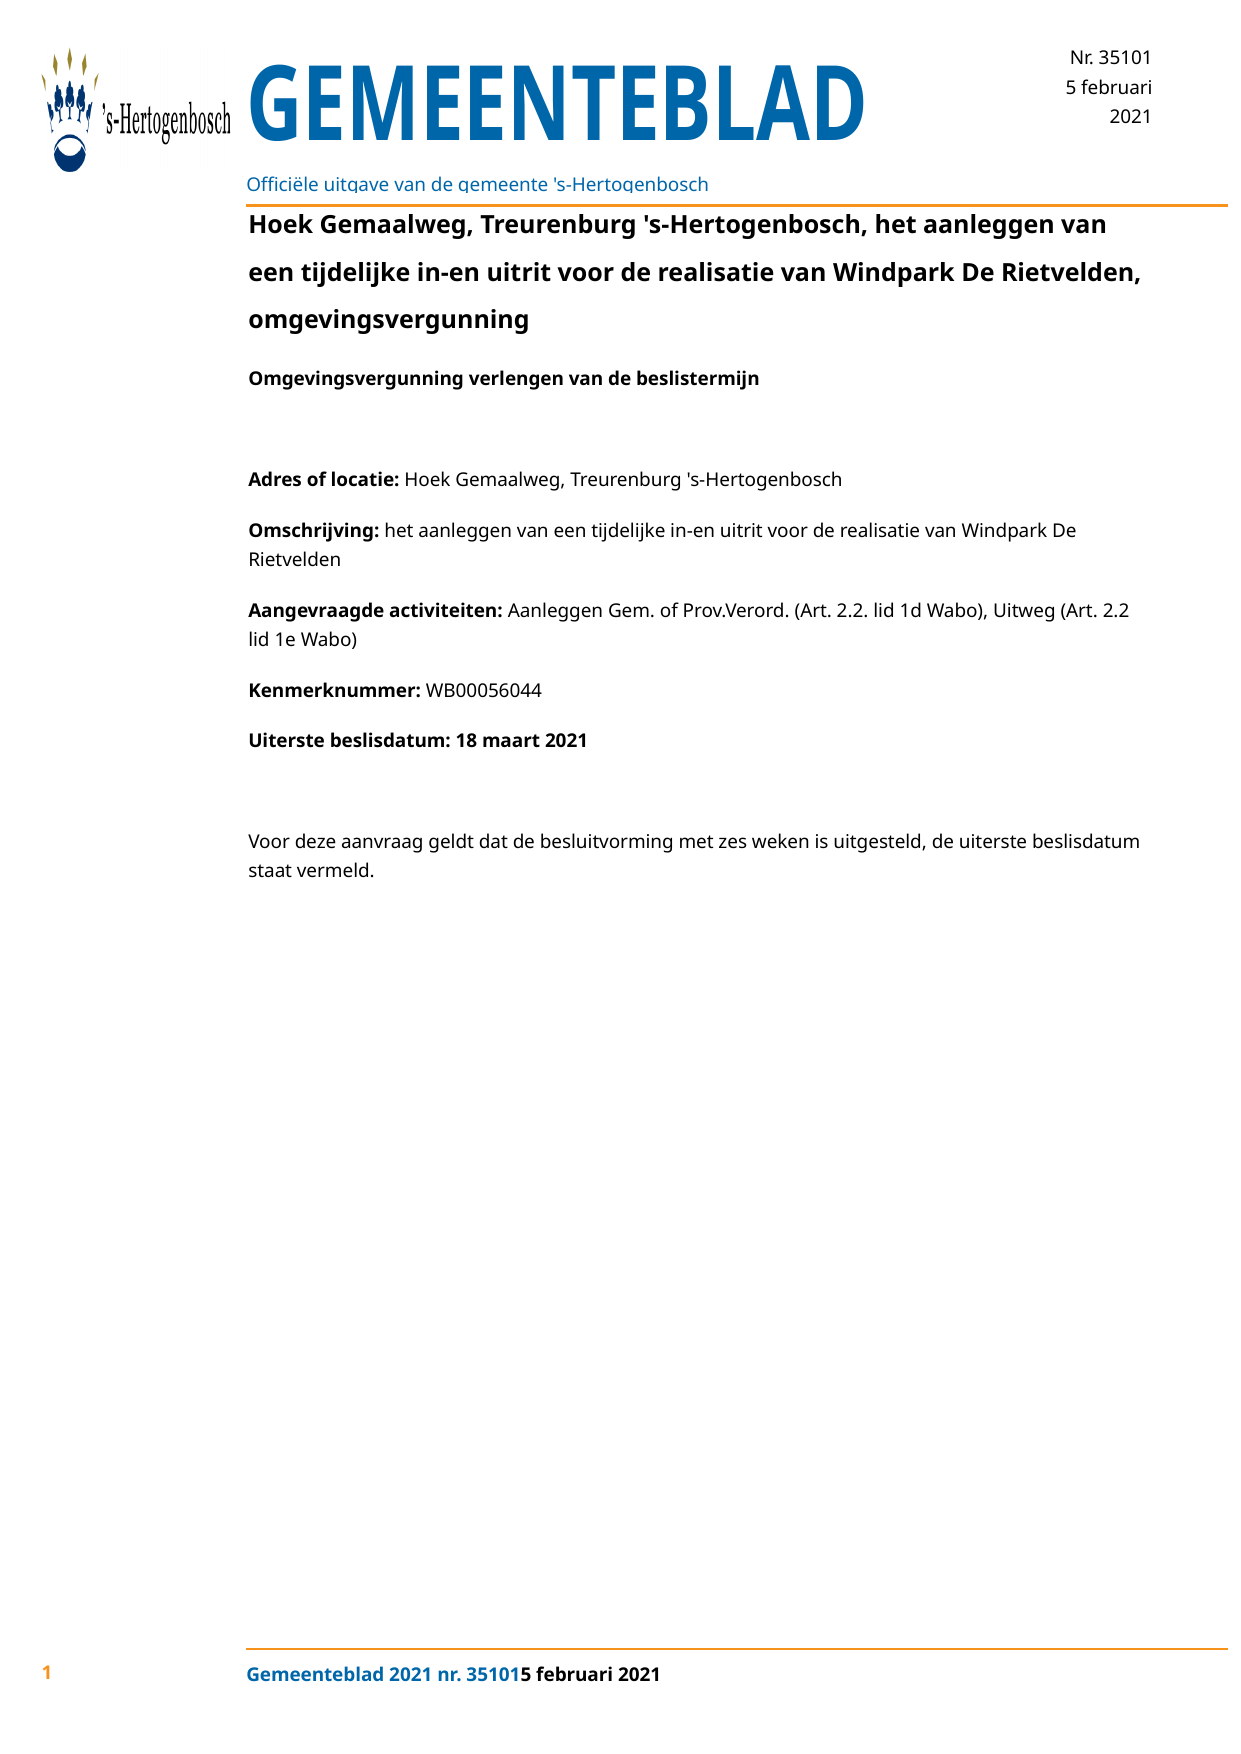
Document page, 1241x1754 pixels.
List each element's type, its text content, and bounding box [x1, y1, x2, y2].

text Uiterste beslisdatum: 18 maart 2021 [248, 727, 1152, 753]
text Aangevraagde activiteiten: Aanleggen Gem. of Prov.Verord. (Art. 2.2. lid 1d Wabo), Uitweg (Art. 2.2 lid 1e Wabo) [248, 597, 1152, 652]
text Adres of locatie: Hoek Gemaalweg, Treurenburg 's-Hertogenbosch [248, 466, 1152, 492]
text Omschrijving: het aanleggen van een tijdelijke in-en uitrit voor de realisatie van Windpark De Rietvelden [248, 517, 1152, 572]
text Kenmerknummer: WB00056044 [248, 677, 1152, 702]
text Voor deze aanvraag geldt dat de besluitvorming met zes weken is uitgesteld, de uiterste beslisdatum staat vermeld. [248, 828, 1152, 883]
picture [41, 47, 231, 172]
text Omgevingsvergunning verlengen van de beslistermijn [248, 366, 1152, 391]
text Hoek Gemaalweg, Treurenburg 's-Hertogenbosch, het aanleggen van een tijdelijke in-en uitrit voor de realisatie van Windpark De Rietvelden, omgevingsvergunning [248, 207, 1152, 336]
